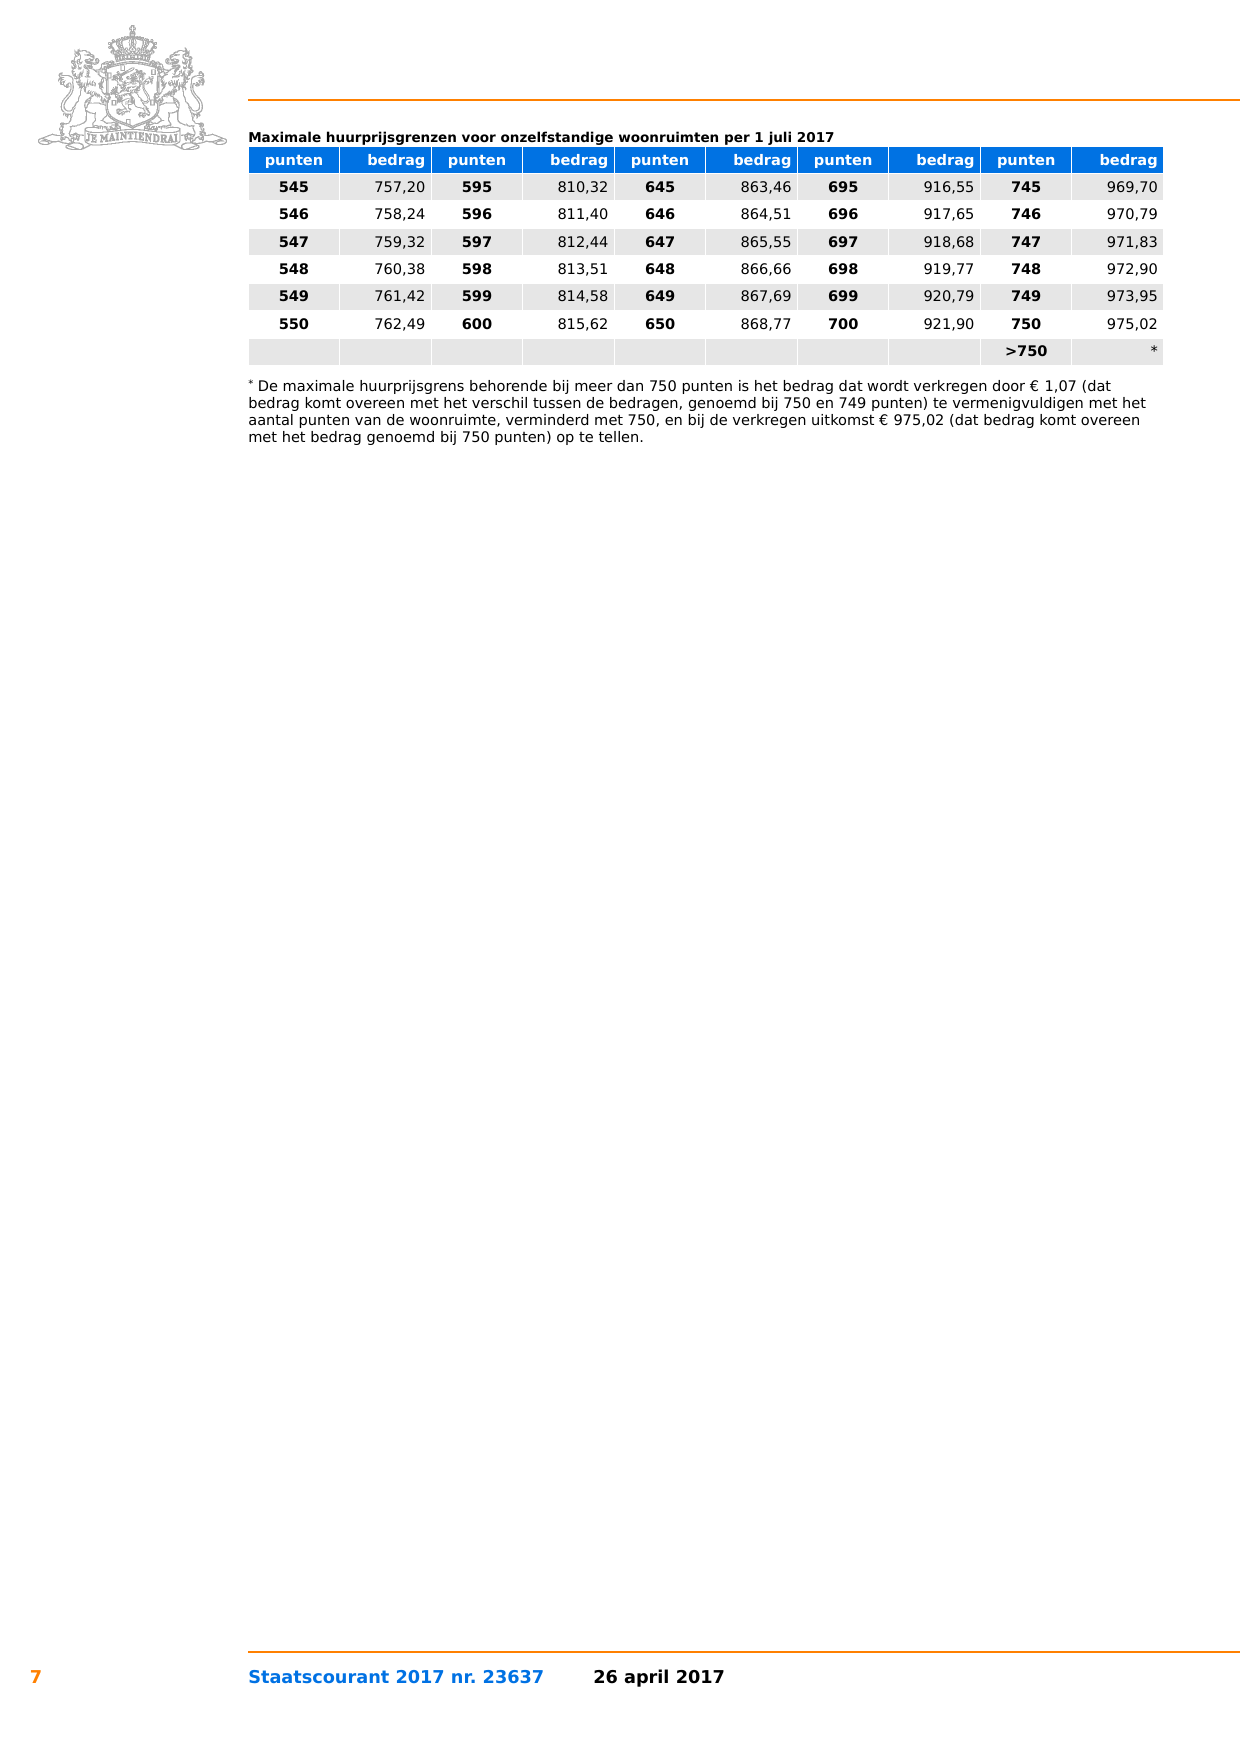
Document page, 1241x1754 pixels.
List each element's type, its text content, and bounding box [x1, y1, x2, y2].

table_cell [798, 339, 888, 365]
table_cell bedrag [889, 147, 980, 173]
table_cell 650 [615, 311, 705, 337]
table_cell [615, 339, 705, 365]
table_cell 864,51 [706, 201, 797, 228]
table_cell [340, 339, 431, 365]
table_cell 548 [249, 256, 339, 283]
table_cell 545 [249, 174, 339, 200]
table_cell >750 [981, 339, 1071, 365]
table_cell 972,90 [1072, 256, 1163, 283]
table_cell 810,32 [523, 174, 614, 200]
table_cell 696 [798, 201, 888, 228]
table_cell 646 [615, 201, 705, 228]
table_cell * [1072, 339, 1163, 365]
table_cell bedrag [706, 147, 797, 173]
table_cell 812,44 [523, 229, 614, 255]
table_cell 919,77 [889, 256, 980, 283]
table_cell [889, 339, 980, 365]
table_cell 750 [981, 311, 1071, 337]
table_cell 599 [432, 284, 522, 310]
table_cell 697 [798, 229, 888, 255]
table_cell * De maximale huurprijsgrens behorende bij meer dan 750 punten is het bedrag dat wordt verkregen door € 1,07 (dat bedrag komt overeen met het verschil tussen de bedragen, genoemd bij 750 en 749 punten) te vermenigvuldigen met het aantal punten van de woonruimte, verminderd met 750, en bij de verkregen uitkomst € 975,02 (dat bedrag komt overeen met het bedrag genoemd bij 750 punten) op te tellen. [248, 366, 1163, 446]
table_cell 973,95 [1072, 284, 1163, 310]
table_cell bedrag [523, 147, 614, 173]
table_cell 975,02 [1072, 311, 1163, 337]
table_cell 748 [981, 256, 1071, 283]
table_cell 546 [249, 201, 339, 228]
table_cell 867,69 [706, 284, 797, 310]
table_cell 698 [798, 256, 888, 283]
table_cell [249, 339, 339, 365]
table_cell 645 [615, 174, 705, 200]
table_cell 699 [798, 284, 888, 310]
table_cell 970,79 [1072, 201, 1163, 228]
table_cell [706, 339, 797, 365]
table_cell punten [798, 147, 888, 173]
table_cell 971,83 [1072, 229, 1163, 255]
table_cell 596 [432, 201, 522, 228]
table_cell 918,68 [889, 229, 980, 255]
table_cell 865,55 [706, 229, 797, 255]
table_cell 597 [432, 229, 522, 255]
table_cell 549 [249, 284, 339, 310]
table_cell 969,70 [1072, 174, 1163, 200]
table_cell 814,58 [523, 284, 614, 310]
table_cell [432, 339, 522, 365]
table_cell 649 [615, 284, 705, 310]
table_cell bedrag [1072, 147, 1163, 173]
table_cell 648 [615, 256, 705, 283]
table_cell 863,46 [706, 174, 797, 200]
table_cell 747 [981, 229, 1071, 255]
table_cell punten [615, 147, 705, 173]
table_cell 647 [615, 229, 705, 255]
table_cell 811,40 [523, 201, 614, 228]
table_cell punten [432, 147, 522, 173]
table_cell 762,49 [340, 311, 431, 337]
table_cell [523, 339, 614, 365]
table_cell 745 [981, 174, 1071, 200]
table_cell 813,51 [523, 256, 614, 283]
table_cell 746 [981, 201, 1071, 228]
table_cell 595 [432, 174, 522, 200]
table_cell 761,42 [340, 284, 431, 310]
table_cell 917,65 [889, 201, 980, 228]
table_cell punten [249, 147, 339, 173]
table_cell 598 [432, 256, 522, 283]
table_cell 866,66 [706, 256, 797, 283]
table_cell 758,24 [340, 201, 431, 228]
picture [38, 25, 227, 150]
table_cell 815,62 [523, 311, 614, 337]
table_cell 759,32 [340, 229, 431, 255]
table_cell 695 [798, 174, 888, 200]
table_cell 916,55 [889, 174, 980, 200]
table_cell 749 [981, 284, 1071, 310]
table_cell 757,20 [340, 174, 431, 200]
table_cell punten [981, 147, 1071, 173]
table_cell 920,79 [889, 284, 980, 310]
table_cell 547 [249, 229, 339, 255]
table_cell 550 [249, 311, 339, 337]
table_header Maximale huurprijsgrenzen voor onzelfstandige woonruimten per 1 juli 2017 [248, 130, 1163, 146]
table_cell 868,77 [706, 311, 797, 337]
table_cell bedrag [340, 147, 431, 173]
table_cell 760,38 [340, 256, 431, 283]
table_cell 921,90 [889, 311, 980, 337]
table_cell 600 [432, 311, 522, 337]
table_cell 700 [798, 311, 888, 337]
